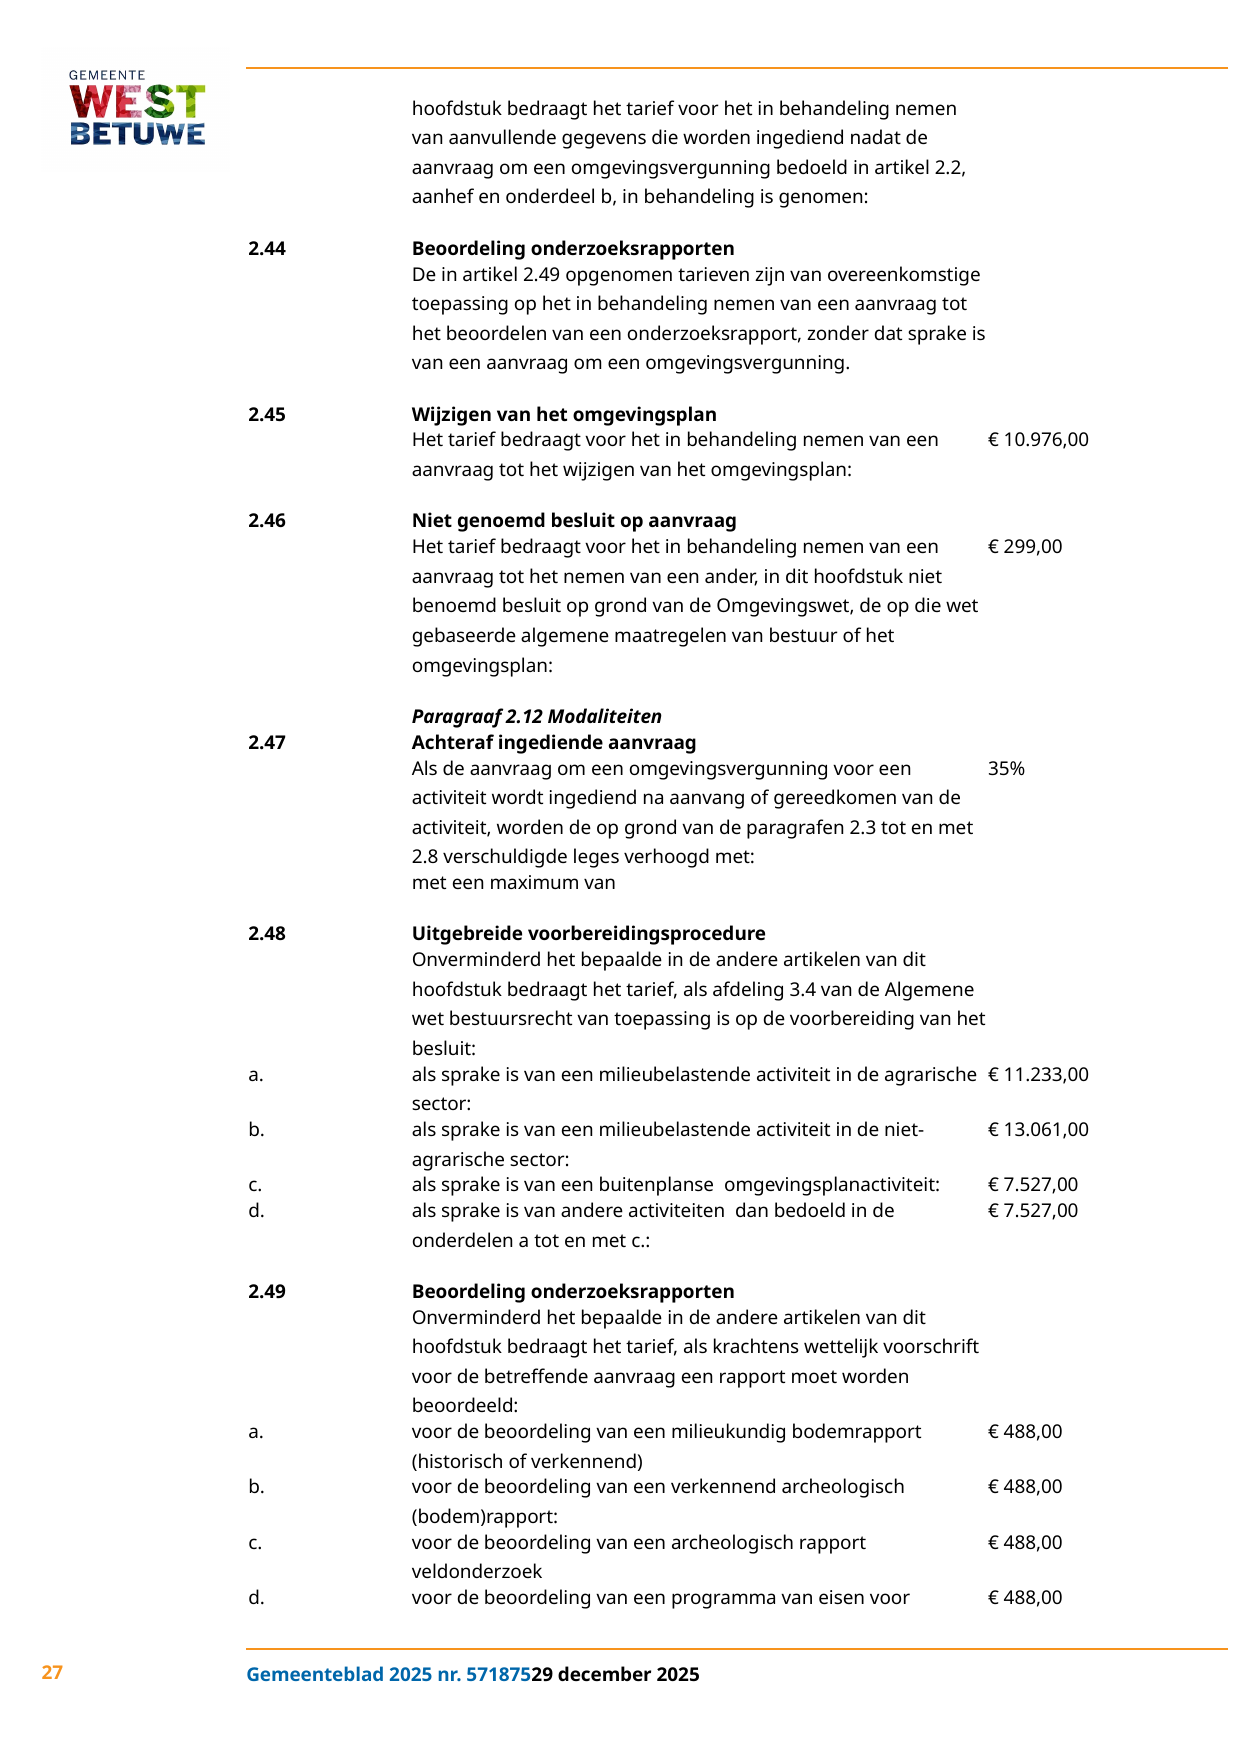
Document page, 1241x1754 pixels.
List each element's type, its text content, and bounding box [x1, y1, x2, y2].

table_cell Paragraaf 2.12 Modaliteiten [412, 703, 988, 729]
table_cell [988, 921, 1152, 946]
table_cell [412, 209, 988, 235]
table_cell c. [248, 1529, 412, 1584]
table_cell [988, 729, 1152, 755]
table_cell [248, 946, 412, 1061]
table_cell a. [248, 1419, 412, 1474]
table_cell € 7.527,00 [988, 1197, 1152, 1252]
table_cell voor de beoordeling van een milieukundig bodemrapport (historisch of verkennend) [412, 1419, 988, 1474]
table_cell b. [248, 1116, 412, 1171]
table_cell [248, 895, 412, 921]
table_cell [988, 1304, 1152, 1418]
table_cell b. [248, 1474, 412, 1529]
table_cell [248, 1304, 412, 1418]
table_cell De in artikel 2.49 opgenomen tarieven zijn van overeenkomstige toepassing op het in behandeling nemen van een aanvraag tot het beoordelen van een onderzoeksrapport, zonder dat sprake is van een aanvraag om een omgevingsvergunning. [412, 261, 988, 375]
table_cell [248, 95, 412, 209]
table_cell € 488,00 [988, 1474, 1152, 1529]
table_cell € 13.061,00 [988, 1116, 1152, 1171]
table_cell [988, 869, 1152, 895]
table_cell [988, 946, 1152, 1061]
table_cell Beoordeling onderzoeksrapporten [412, 235, 988, 261]
table_cell [988, 895, 1152, 921]
table_cell [248, 375, 412, 401]
table_cell [412, 678, 988, 703]
table_cell d. [248, 1197, 412, 1252]
table_cell [988, 95, 1152, 209]
table_cell als sprake is van een milieubelastende activiteit in de agrarische sector: [412, 1061, 988, 1116]
table_cell 35% [988, 755, 1152, 869]
table_cell Het tarief bedraagt voor het in behandeling nemen van een aanvraag tot het wijzigen van het omgevingsplan: [412, 427, 988, 482]
table_cell [412, 375, 988, 401]
table_cell [988, 375, 1152, 401]
table_cell [988, 235, 1152, 261]
table_cell Onverminderd het bepaalde in de andere artikelen van dit hoofdstuk bedraagt het tarief, als afdeling 3.4 van de Algemene wet bestuursrecht van toepassing is op de voorbereiding van het besluit: [412, 946, 988, 1061]
table_cell als sprake is van een buitenplanse omgevingsplanactiviteit: [412, 1171, 988, 1197]
table_cell d. [248, 1584, 412, 1610]
table_cell als sprake is van andere activiteiten dan bedoeld in de onderdelen a tot en met c.: [412, 1197, 988, 1252]
table_cell € 488,00 [988, 1584, 1152, 1610]
table_cell [988, 1278, 1152, 1304]
table_cell Beoordeling onderzoeksrapporten [412, 1278, 988, 1304]
table_cell [248, 755, 412, 869]
table_cell Het tarief bedraagt voor het in behandeling nemen van een aanvraag tot het nemen van een ander, in dit hoofdstuk niet benoemd besluit op grond van de Omgevingswet, de op die wet gebaseerde algemene maatregelen van bestuur of het omgevingsplan: [412, 534, 988, 677]
table_cell Niet genoemd besluit op aanvraag [412, 508, 988, 533]
table_cell [248, 869, 412, 895]
table_cell [988, 1253, 1152, 1278]
table_cell [248, 261, 412, 375]
table_cell [248, 209, 412, 235]
table_cell [248, 703, 412, 729]
table_cell als sprake is van een milieubelastende activiteit in de niet-agrarische sector: [412, 1116, 988, 1171]
table_cell [988, 678, 1152, 703]
table_cell [248, 427, 412, 482]
table_cell hoofdstuk bedraagt het tarief voor het in behandeling nemen van aanvullende gegevens die worden ingediend nadat de aanvraag om een omgevingsvergunning bedoeld in artikel 2.2, aanhef en onderdeel b, in behandeling is genomen: [412, 95, 988, 209]
table_cell met een maximum van [412, 869, 988, 895]
table_cell Achteraf ingediende aanvraag [412, 729, 988, 755]
table_cell voor de beoordeling van een programma van eisen voor [412, 1584, 988, 1610]
table_cell [988, 261, 1152, 375]
table_cell voor de beoordeling van een verkennend archeologisch (bodem)rapport: [412, 1474, 988, 1529]
table_cell a. [248, 1061, 412, 1116]
table_cell [988, 508, 1152, 533]
table_cell [412, 1253, 988, 1278]
table_cell [988, 401, 1152, 427]
table_cell 2.48 [248, 921, 412, 946]
picture [41, 47, 231, 172]
table_cell € 11.233,00 [988, 1061, 1152, 1116]
table_cell voor de beoordeling van een archeologisch rapport veldonderzoek [412, 1529, 988, 1584]
table_cell 2.46 [248, 508, 412, 533]
table_cell Wijzigen van het omgevingsplan [412, 401, 988, 427]
table_cell 2.44 [248, 235, 412, 261]
table_cell € 299,00 [988, 534, 1152, 677]
table_cell Uitgebreide voorbereidingsprocedure [412, 921, 988, 946]
table_cell Als de aanvraag om een omgevingsvergunning voor een activiteit wordt ingediend na aanvang of gereedkomen van de activiteit, worden de op grond van de paragrafen 2.3 tot en met 2.8 verschuldigde leges verhoogd met: [412, 755, 988, 869]
table_cell 2.45 [248, 401, 412, 427]
table_cell [988, 482, 1152, 508]
table_cell € 10.976,00 [988, 427, 1152, 482]
table_cell € 488,00 [988, 1419, 1152, 1474]
table_cell c. [248, 1171, 412, 1197]
table_cell € 488,00 [988, 1529, 1152, 1584]
table_cell [248, 482, 412, 508]
table_cell [412, 482, 988, 508]
table_cell [412, 895, 988, 921]
table_cell 2.49 [248, 1278, 412, 1304]
table_cell [248, 678, 412, 703]
table_cell [988, 703, 1152, 729]
table_cell [988, 209, 1152, 235]
table_cell Onverminderd het bepaalde in de andere artikelen van dit hoofdstuk bedraagt het tarief, als krachtens wettelijk voorschrift voor de betreffende aanvraag een rapport moet worden beoordeeld: [412, 1304, 988, 1418]
table_cell [248, 1253, 412, 1278]
table_cell 2.47 [248, 729, 412, 755]
table_cell [248, 534, 412, 677]
table_cell € 7.527,00 [988, 1171, 1152, 1197]
